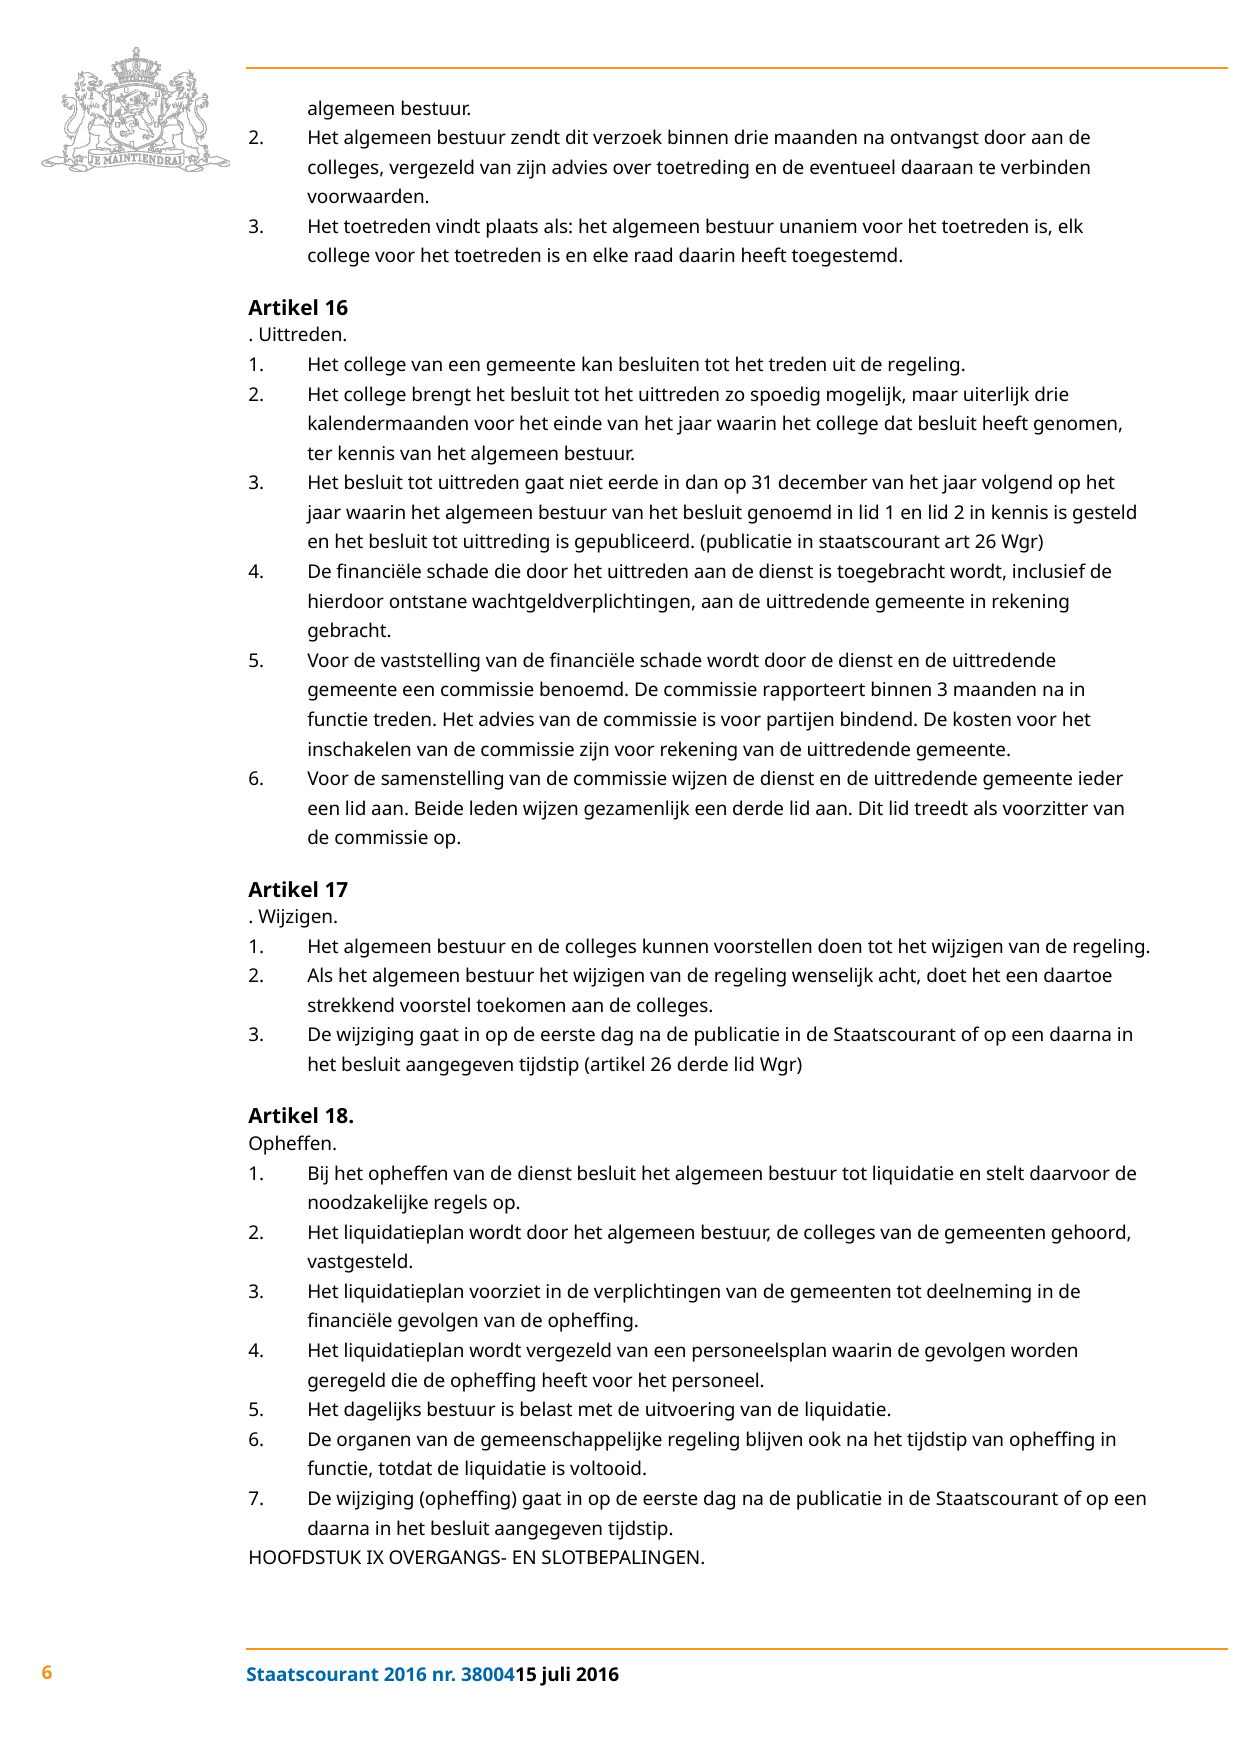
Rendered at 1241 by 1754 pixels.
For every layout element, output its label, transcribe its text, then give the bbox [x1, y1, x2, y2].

list Het college brengt het besluit tot het uittreden zo spoedig mogelijk, maar uiterlijk drie kalendermaanden voor het einde van het jaar waarin het college dat besluit heeft genomen, ter kennis van het algemeen bestuur. [248, 381, 1152, 466]
list De wijziging (opheffing) gaat in op de eerste dag na de publicatie in de Staatscourant of op een daarna in het besluit aangegeven tijdstip. [248, 1485, 1152, 1540]
text . Wijzigen. [248, 903, 1152, 929]
list Voor de vaststelling van de financiële schade wordt door de dienst en de uittredende gemeente een commissie benoemd. De commissie rapporteert binnen 3 maanden na in functie treden. Het advies van de commissie is voor partijen bindend. De kosten voor het inschakelen van de commissie zijn voor rekening van de uittredende gemeente. [248, 647, 1152, 761]
text . Uittreden. [248, 322, 1152, 347]
list Het liquidatieplan wordt door het algemeen bestuur, de colleges van de gemeenten gehoord, vastgesteld. [248, 1219, 1152, 1274]
picture [41, 47, 231, 172]
list Als het algemeen bestuur het wijzigen van de regeling wenselijk acht, doet het een daartoe strekkend voorstel toekomen aan de colleges. [248, 962, 1152, 1018]
list Het toetreden vindt plaats als: het algemeen bestuur unaniem voor het toetreden is, elk college voor het toetreden is en elke raad daarin heeft toegestemd. [248, 213, 1152, 268]
list algemeen bestuur. [248, 95, 1152, 121]
list De financiële schade die door het uittreden aan de dienst is toegebracht wordt, inclusief de hierdoor ontstane wachtgeldverplichtingen, aan de uittredende gemeente in rekening gebracht. [248, 558, 1152, 643]
text Artikel 17 [248, 875, 1152, 903]
list Bij het opheffen van de dienst besluit het algemeen bestuur tot liquidatie en stelt daarvoor de noodzakelijke regels op. [248, 1160, 1152, 1215]
list Voor de samenstelling van de commissie wijzen de dienst en de uittredende gemeente ieder een lid aan. Beide leden wijzen gezamenlijk een derde lid aan. Dit lid treedt als voorzitter van de commissie op. [248, 765, 1152, 850]
list Het college van een gemeente kan besluiten tot het treden uit de regeling. [248, 351, 1152, 377]
text HOOFDSTUK IX OVERGANGS- EN SLOTBEPALINGEN. [248, 1544, 1152, 1570]
text Opheffen. [248, 1130, 1152, 1156]
text Artikel 16 [248, 293, 1152, 322]
list Het besluit tot uittreden gaat niet eerde in dan op 31 december van het jaar volgend op het jaar waarin het algemeen bestuur van het besluit genoemd in lid 1 en lid 2 in kennis is gesteld en het besluit tot uittreding is gepubliceerd. (publicatie in staatscourant art 26 Wgr) [248, 469, 1152, 554]
list Het algemeen bestuur en de colleges kunnen voorstellen doen tot het wijzigen van de regeling. [248, 933, 1152, 959]
list Het algemeen bestuur zendt dit verzoek binnen drie maanden na ontvangst door aan de colleges, vergezeld van zijn advies over toetreding en de eventueel daaraan te verbinden voorwaarden. [248, 124, 1152, 209]
text Artikel 18. [248, 1102, 1152, 1130]
list De organen van de gemeenschappelijke regeling blijven ook na het tijdstip van opheffing in functie, totdat de liquidatie is voltooid. [248, 1426, 1152, 1481]
list Het liquidatieplan voorziet in de verplichtingen van de gemeenten tot deelneming in de financiële gevolgen van de opheffing. [248, 1278, 1152, 1333]
list De wijziging gaat in op de eerste dag na de publicatie in de Staatscourant of op een daarna in het besluit aangegeven tijdstip (artikel 26 derde lid Wgr) [248, 1022, 1152, 1077]
list Het liquidatieplan wordt vergezeld van een personeelsplan waarin de gevolgen worden geregeld die de opheffing heeft voor het personeel. [248, 1337, 1152, 1392]
list Het dagelijks bestuur is belast met de uitvoering van de liquidatie. [248, 1396, 1152, 1422]
